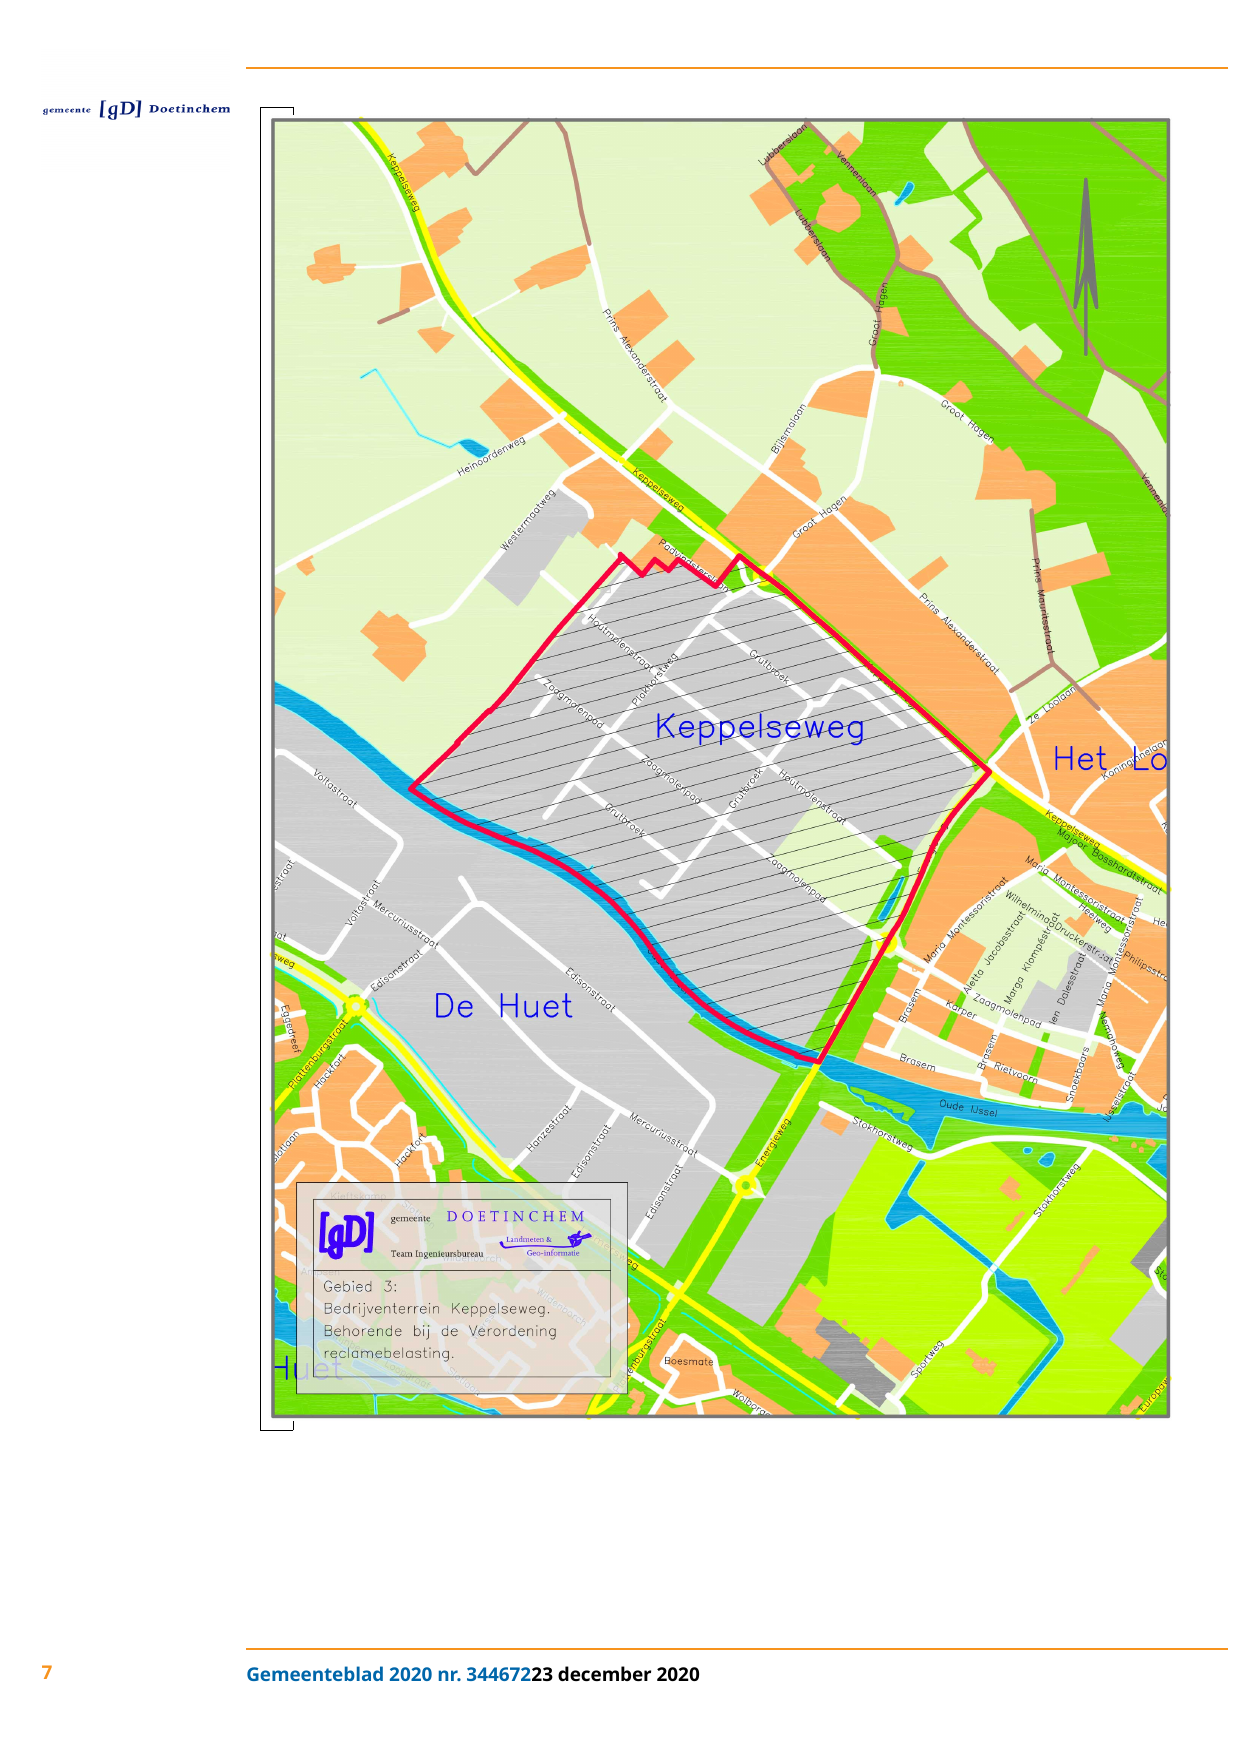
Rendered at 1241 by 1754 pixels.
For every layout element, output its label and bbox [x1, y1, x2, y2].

picture [268, 115, 1173, 1421]
picture [41, 47, 231, 172]
